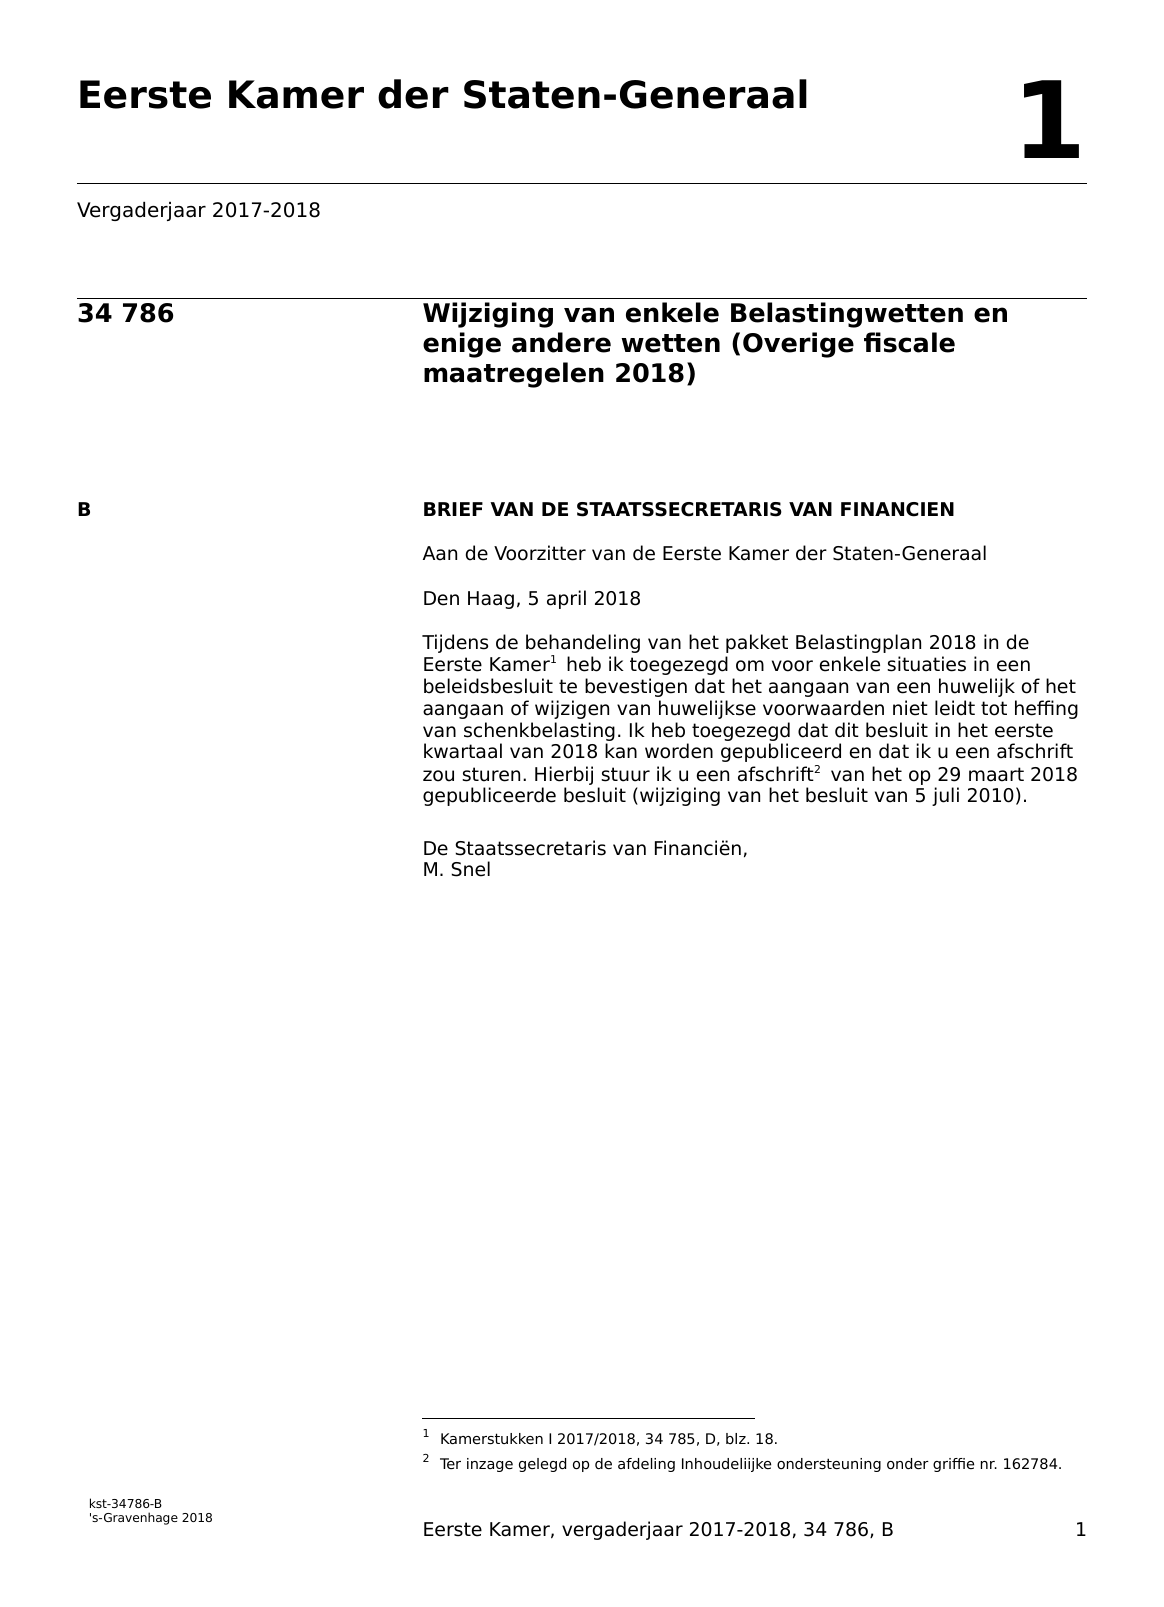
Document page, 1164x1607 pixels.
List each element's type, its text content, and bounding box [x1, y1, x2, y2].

text Tijdens de behandeling van het pakket Belastingplan 2018 in de Eerste Kamer heb ik toegezegd om voor enkele situaties in een beleidsbesluit te bevestigen dat het aangaan van een huwelijk of het aangaan of wijzigen van huwelijkse voorwaarden niet leidt tot heffing van schenkbelasting. Ik heb toegezegd dat dit besluit in het eerste kwartaal van 2018 kan worden gepubliceerd en dat ik u een afschrift zou sturen. Hierbij stuur ik u een afschrift van het op 29 maart 2018 gepubliceerde besluit (wijziging van het besluit van 5 juli 2010). [422, 632, 1087, 807]
text kst-34786-B [88, 1497, 323, 1511]
table_cell Vergaderjaar 2017-2018 [77, 184, 1087, 298]
table_header 1 [886, 59, 1087, 183]
text De Staatssecretaris van Financiën, M. Snel [422, 837, 1087, 881]
table_header Eerste Kamer der Staten-Generaal [77, 59, 886, 183]
text Kamerstukken I 2017/2018, 34 785, D, blz. 18. [422, 1427, 1087, 1449]
subtitle 34 786 Wijziging van enkele Belastingwetten en enige andere wetten (Overige fiscale maatregelen 2018) [77, 299, 1087, 388]
text 's-Gravenhage 2018 [88, 1511, 323, 1525]
subtitle B BRIEF VAN DE STAATSSECRETARIS VAN FINANCIEN [77, 499, 1087, 521]
text Ter inzage gelegd op de afdeling Inhoudeliijke ondersteuning onder griffie nr. 162784. [422, 1452, 1087, 1474]
text Den Haag, 5 april 2018 [422, 587, 1087, 609]
text Aan de Voorzitter van de Eerste Kamer der Staten-Generaal [422, 543, 1087, 565]
